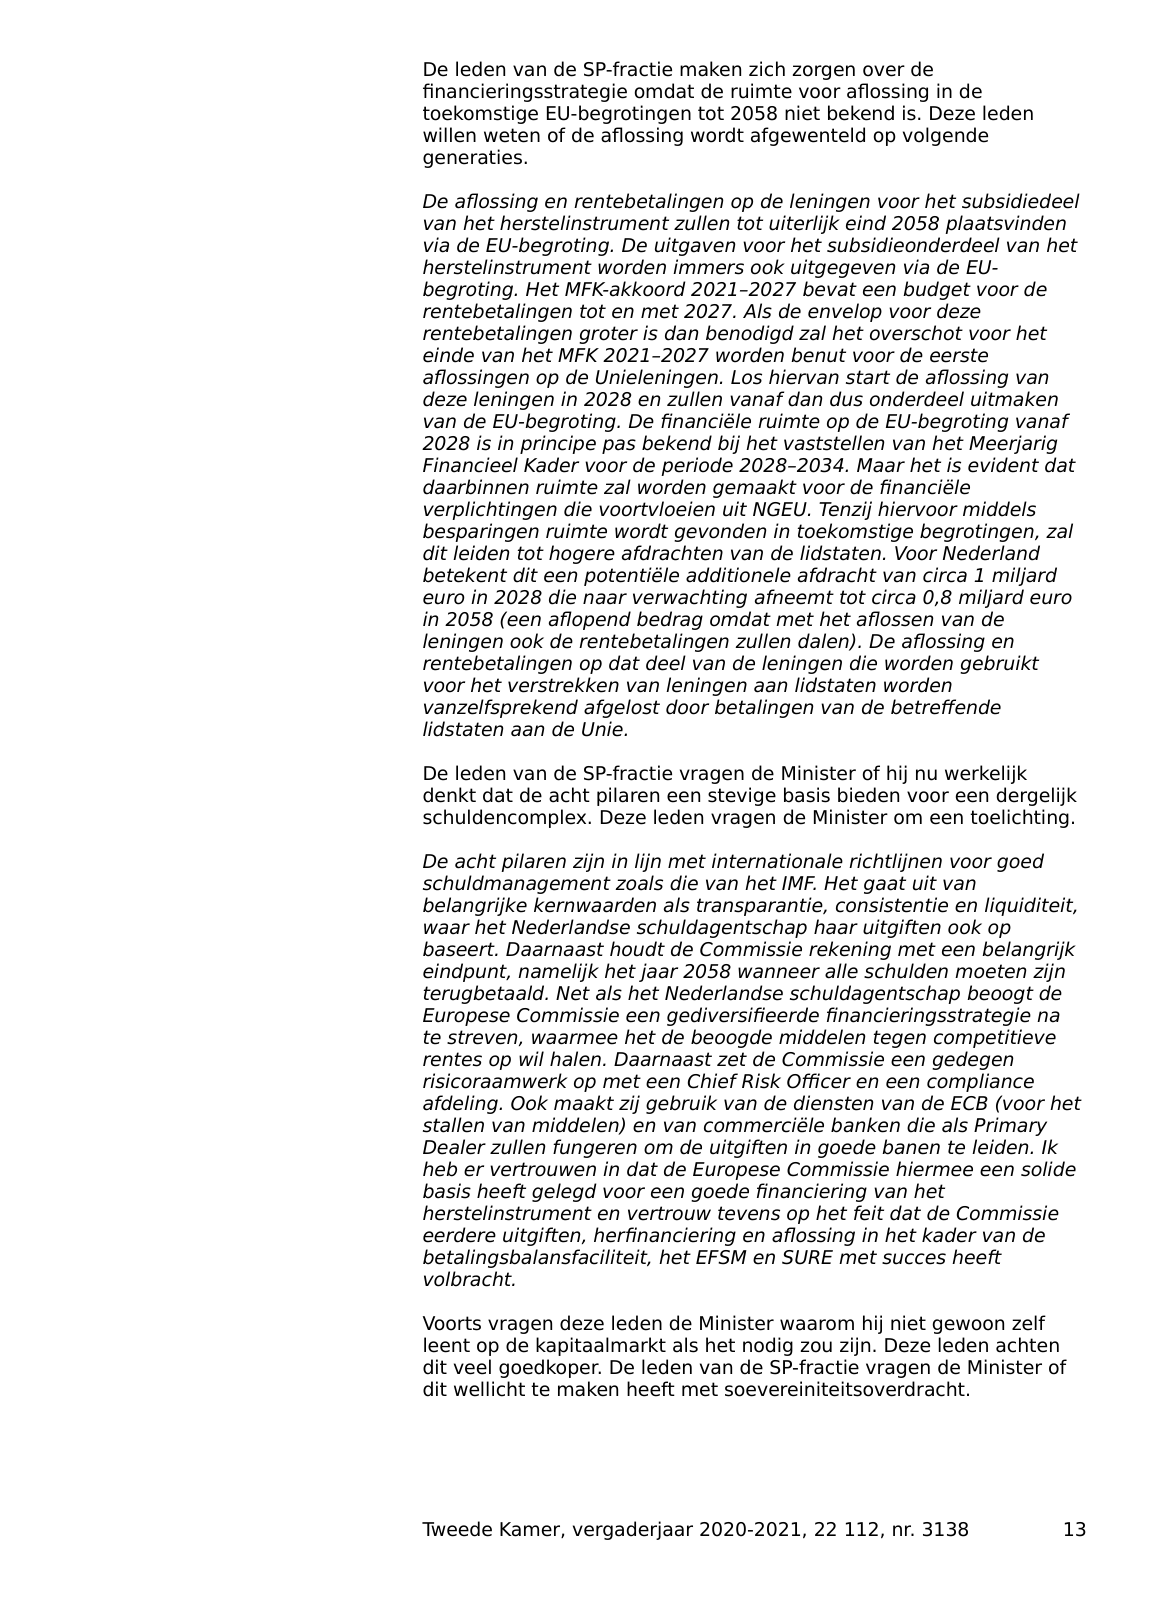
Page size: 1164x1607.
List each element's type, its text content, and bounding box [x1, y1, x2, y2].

text De acht pilaren zijn in lijn met internationale richtlijnen voor goed schuldmanagement zoals die van het IMF. Het gaat uit van belangrijke kernwaarden als transparantie, consistentie en liquiditeit, waar het Nederlandse schuldagentschap haar uitgiften ook op baseert. Daarnaast houdt de Commissie rekening met een belangrijk eindpunt, namelijk het jaar 2058 wanneer alle schulden moeten zijn terugbetaald. Net als het Nederlandse schuldagentschap beoogt de Europese Commissie een gediversifieerde financieringsstrategie na te streven, waarmee het de beoogde middelen tegen competitieve rentes op wil halen. Daarnaast zet de Commissie een gedegen risicoraamwerk op met een Chief Risk Officer en een compliance afdeling. Ook maakt zij gebruik van de diensten van de ECB (voor het stallen van middelen) en van commerciële banken die als Primary Dealer zullen fungeren om de uitgiften in goede banen te leiden. Ik heb er vertrouwen in dat de Europese Commissie hiermee een solide basis heeft gelegd voor een goede financiering van het herstelinstrument en vertrouw tevens op het feit dat de Commissie eerdere uitgiften, herfinanciering en aflossing in het kader van de betalingsbalansfaciliteit, het EFSM en SURE met succes heeft volbracht. [422, 851, 1087, 1291]
text Voorts vragen deze leden de Minister waarom hij niet gewoon zelf leent op de kapitaalmarkt als het nodig zou zijn. Deze leden achten dit veel goedkoper. De leden van de SP-fractie vragen de Minister of dit wellicht te maken heeft met soevereiniteitsoverdracht. [422, 1313, 1087, 1401]
text De aflossing en rentebetalingen op de leningen voor het subsidiedeel van het herstelinstrument zullen tot uiterlijk eind 2058 plaatsvinden via de EU-begroting. De uitgaven voor het subsidieonderdeel van het herstelinstrument worden immers ook uitgegeven via de EU-begroting. Het MFK-akkoord 2021–2027 bevat een budget voor de rentebetalingen tot en met 2027. Als de envelop voor deze rentebetalingen groter is dan benodigd zal het overschot voor het einde van het MFK 2021–2027 worden benut voor de eerste aflossingen op de Unieleningen. Los hiervan start de aflossing van deze leningen in 2028 en zullen vanaf dan dus onderdeel uitmaken van de EU-begroting. De financiële ruimte op de EU-begroting vanaf 2028 is in principe pas bekend bij het vaststellen van het Meerjarig Financieel Kader voor de periode 2028–2034. Maar het is evident dat daarbinnen ruimte zal worden gemaakt voor de financiële verplichtingen die voortvloeien uit NGEU. Tenzij hiervoor middels besparingen ruimte wordt gevonden in toekomstige begrotingen, zal dit leiden tot hogere afdrachten van de lidstaten. Voor Nederland betekent dit een potentiële additionele afdracht van circa 1 miljard euro in 2028 die naar verwachting afneemt tot circa 0,8 miljard euro in 2058 (een aflopend bedrag omdat met het aflossen van de leningen ook de rentebetalingen zullen dalen). De aflossing en rentebetalingen op dat deel van de leningen die worden gebruikt voor het verstrekken van leningen aan lidstaten worden vanzelfsprekend afgelost door betalingen van de betreffende lidstaten aan de Unie. [422, 191, 1087, 741]
text De leden van de SP-fractie vragen de Minister of hij nu werkelijk denkt dat de acht pilaren een stevige basis bieden voor een dergelijk schuldencomplex. Deze leden vragen de Minister om een toelichting. [422, 763, 1087, 829]
text De leden van de SP-fractie maken zich zorgen over de financieringsstrategie omdat de ruimte voor aflossing in de toekomstige EU-begrotingen tot 2058 niet bekend is. Deze leden willen weten of de aflossing wordt afgewenteld op volgende generaties. [422, 59, 1087, 169]
